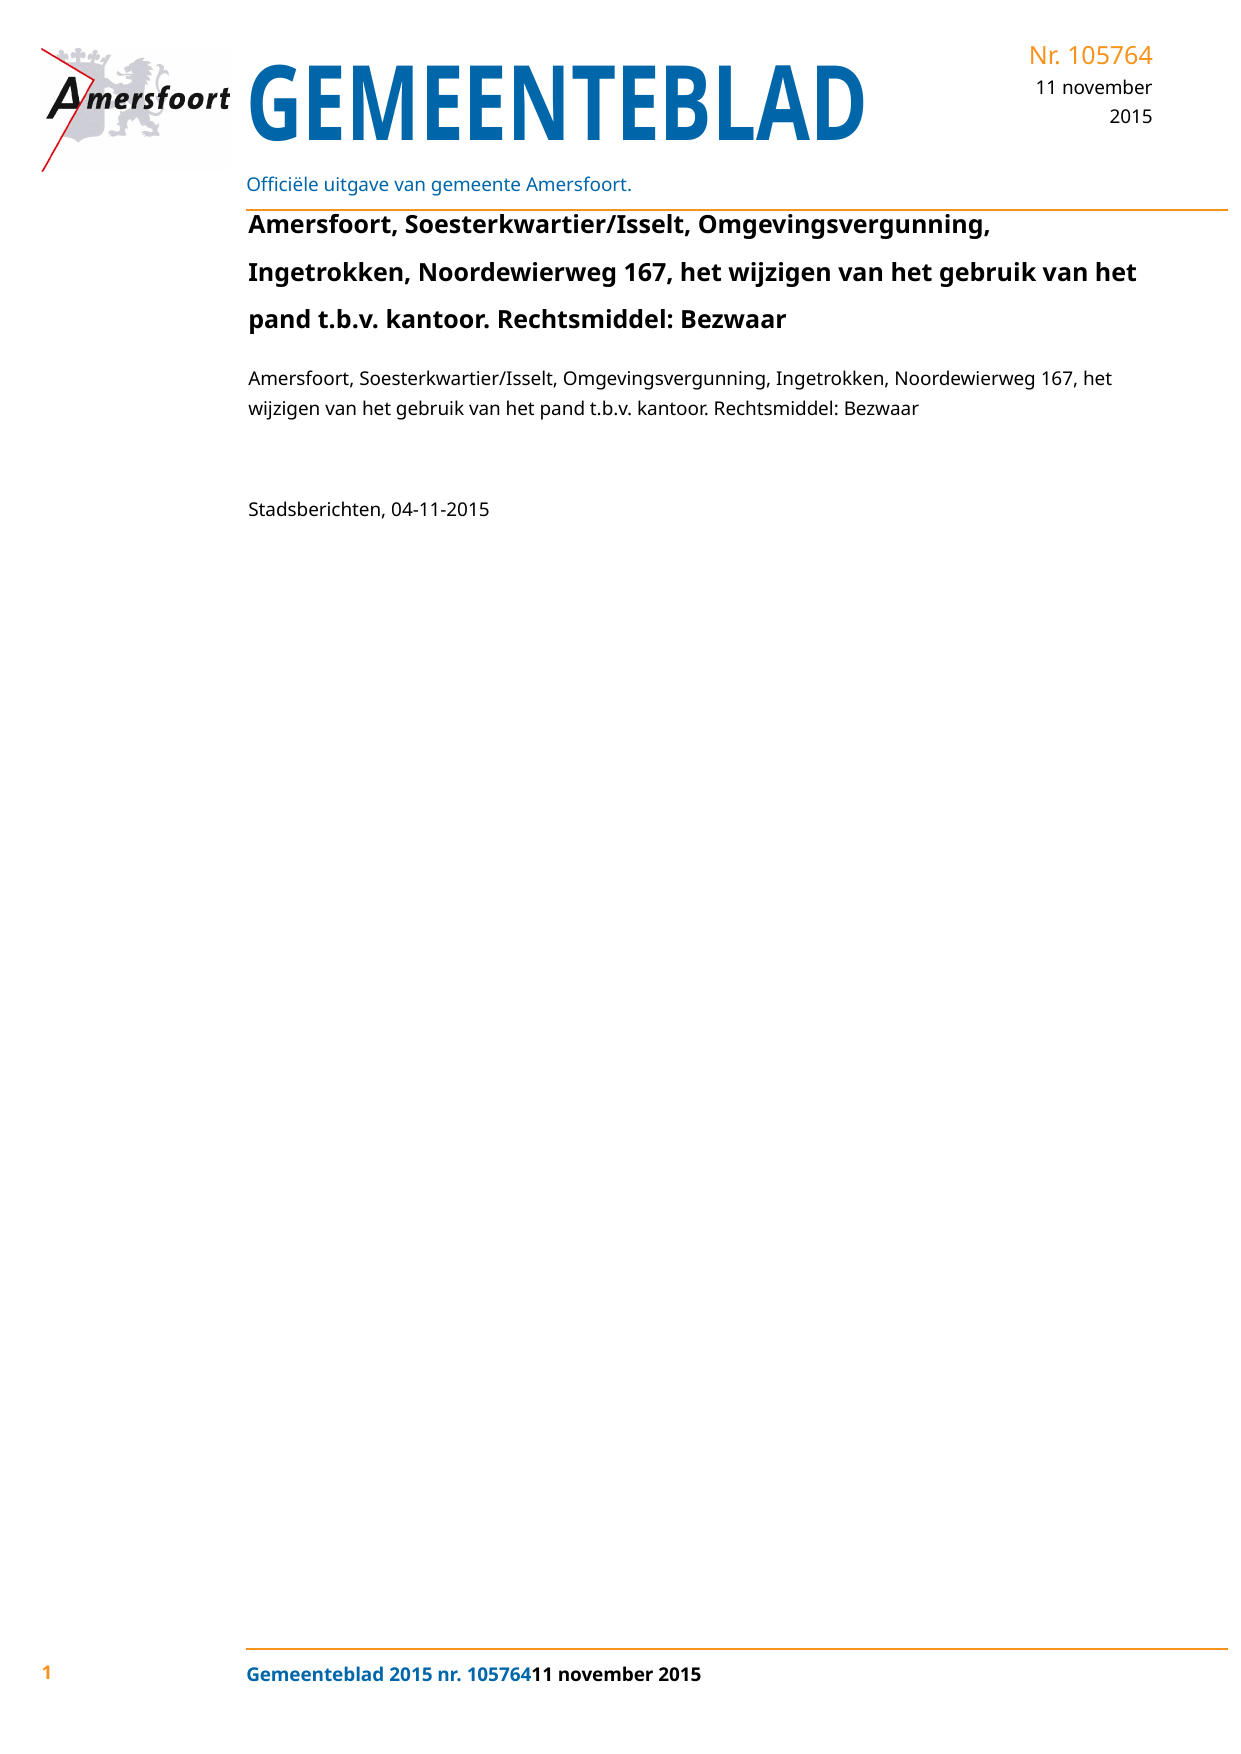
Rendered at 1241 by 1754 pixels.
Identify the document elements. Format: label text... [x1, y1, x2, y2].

text Amersfoort, Soesterkwartier/Isselt, Omgevingsvergunning, Ingetrokken, Noordewierweg 167, het wijzigen van het gebruik van het pand t.b.v. kantoor. Rechtsmiddel: Bezwaar [248, 211, 1152, 336]
text Amersfoort, Soesterkwartier/Isselt, Omgevingsvergunning, Ingetrokken, Noordewierweg 167, het wijzigen van het gebruik van het pand t.b.v. kantoor. Rechtsmiddel: Bezwaar [248, 366, 1152, 421]
picture [41, 47, 231, 172]
text Stadsberichten, 04-11-2015 [248, 496, 1152, 522]
